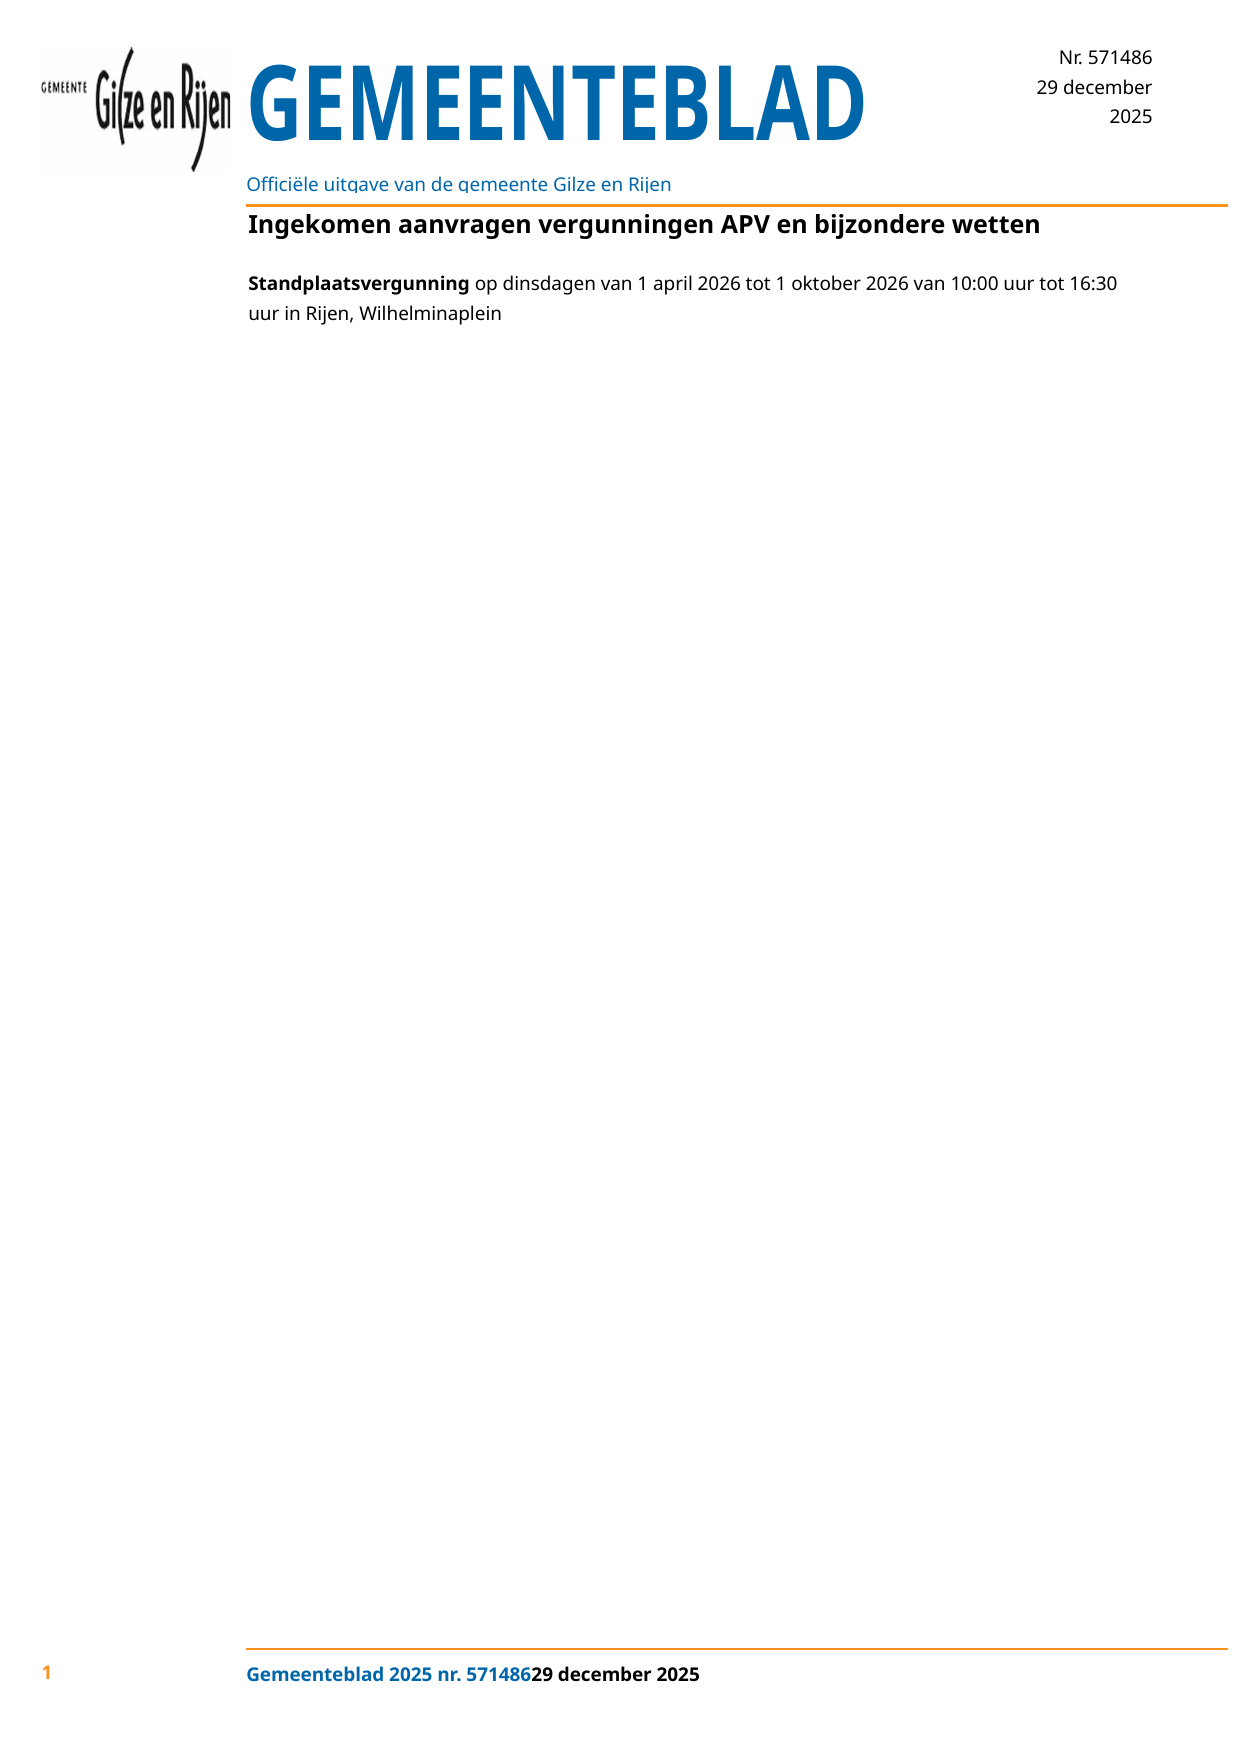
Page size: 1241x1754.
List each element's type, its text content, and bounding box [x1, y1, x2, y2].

text Ingekomen aanvragen vergunningen APV en bijzondere wetten [248, 207, 1152, 241]
picture [41, 47, 231, 172]
text Standplaatsvergunning op dinsdagen van 1 april 2026 tot 1 oktober 2026 van 10:00 uur tot 16:30 uur in Rijen, Wilhelminaplein [248, 270, 1152, 326]
